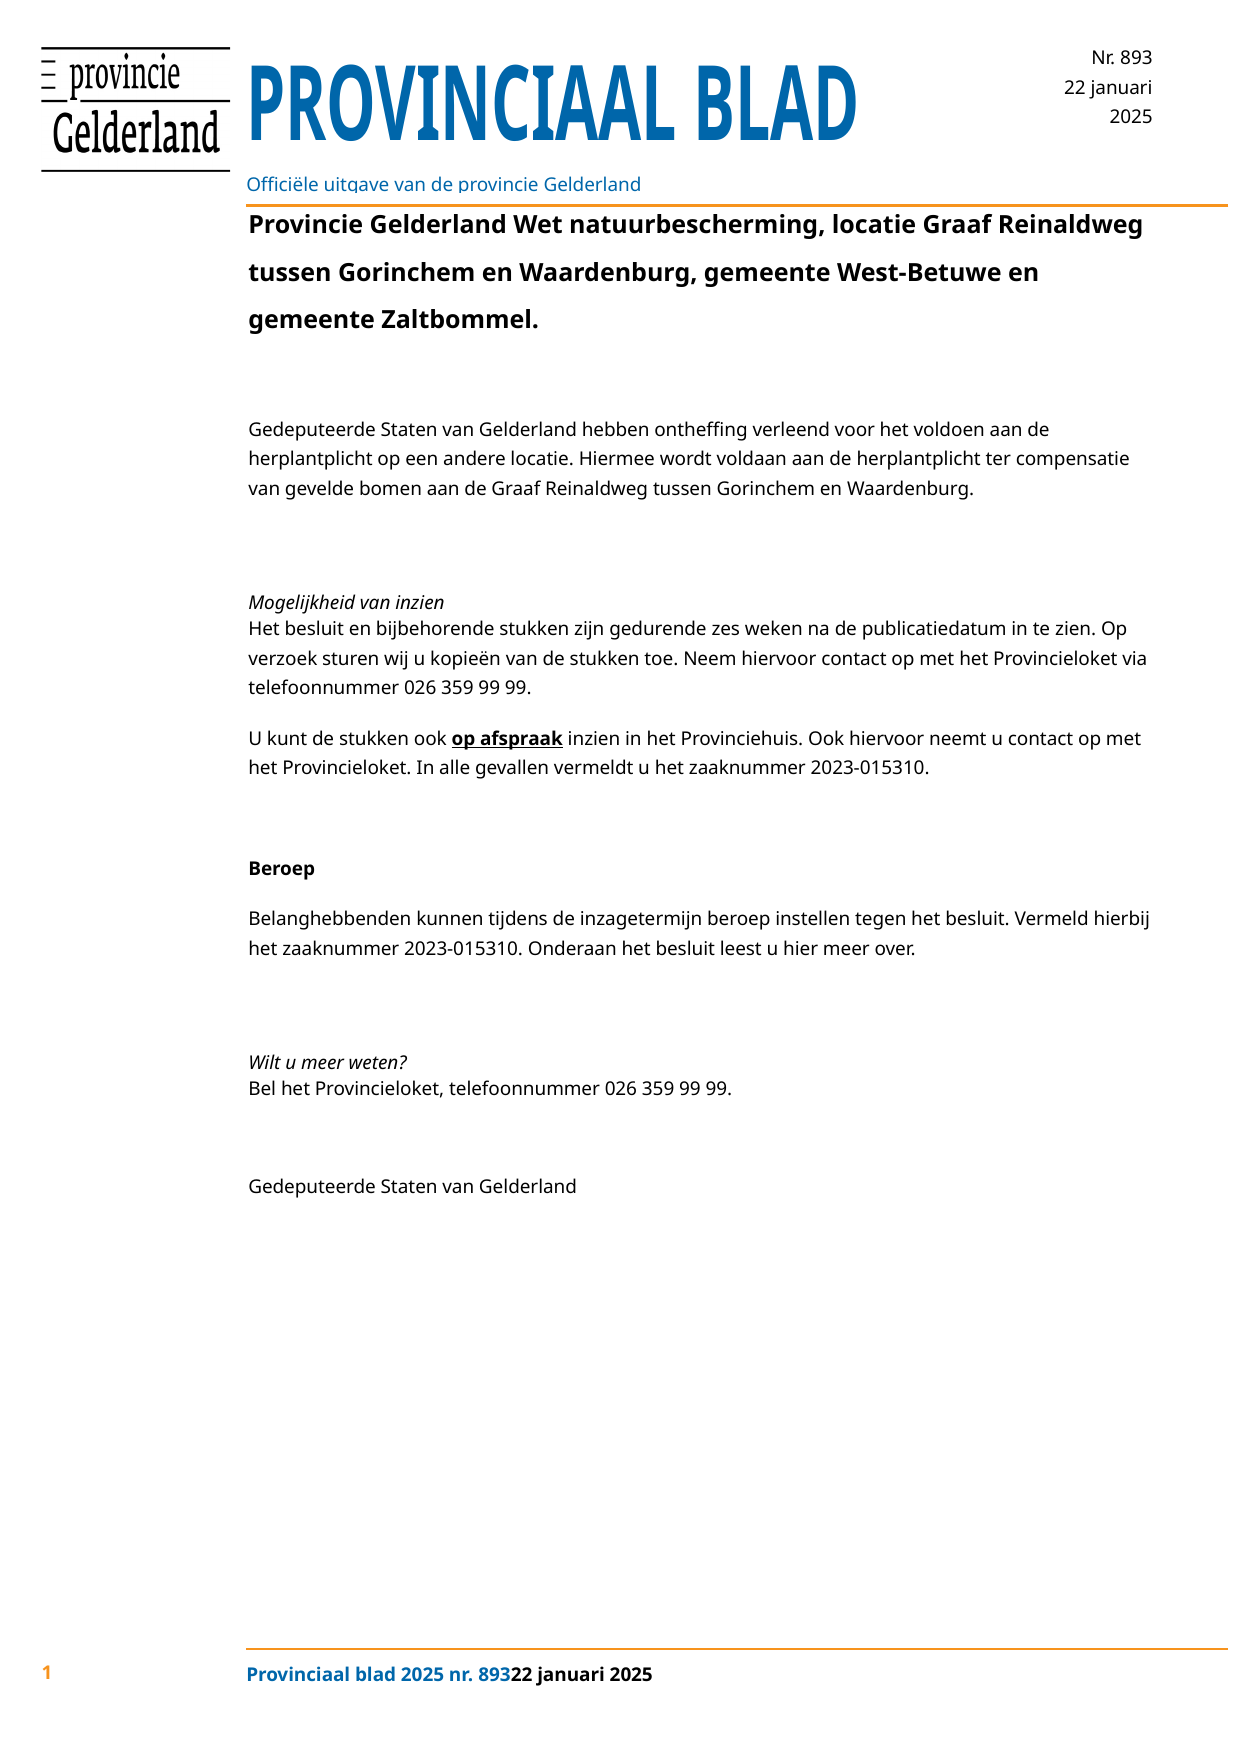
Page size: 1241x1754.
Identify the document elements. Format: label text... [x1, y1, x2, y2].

text Bel het Provincieloket, telefoonnummer 026 359 99 99. [248, 1075, 1152, 1101]
text Belanghebbenden kunnen tijdens de inzagetermijn beroep instellen tegen het besluit. Vermeld hierbij het zaaknummer 2023-015310. Onderaan het besluit leest u hier meer over. [248, 906, 1152, 961]
text Mogelijkheid van inzien [248, 589, 1152, 615]
picture [41, 47, 231, 172]
text Gedeputeerde Staten van Gelderland [248, 1173, 1152, 1199]
text U kunt de stukken ook op afspraak inzien in het Provinciehuis. Ook hiervoor neemt u contact op met het Provincieloket. In alle gevallen vermeldt u het zaaknummer 2023-015310. [248, 725, 1152, 780]
text Provincie Gelderland Wet natuurbescherming, locatie Graaf Reinaldweg tussen Gorinchem en Waardenburg, gemeente West-Betuwe en gemeente Zaltbommel. [248, 207, 1152, 336]
text Wilt u meer weten? [248, 1049, 1152, 1075]
text Beroep [248, 855, 1152, 881]
text Het besluit en bijbehorende stukken zijn gedurende zes weken na de publicatiedatum in te zien. Op verzoek sturen wij u kopieën van de stukken toe. Neem hiervoor contact op met het Provincieloket via telefoonnummer 026 359 99 99. [248, 615, 1152, 700]
text Gedeputeerde Staten van Gelderland hebben ontheffing verleend voor het voldoen aan de herplantplicht op een andere locatie. Hiermee wordt voldaan aan de herplantplicht ter compensatie van gevelde bomen aan de Graaf Reinaldweg tussen Gorinchem en Waardenburg. [248, 416, 1152, 501]
